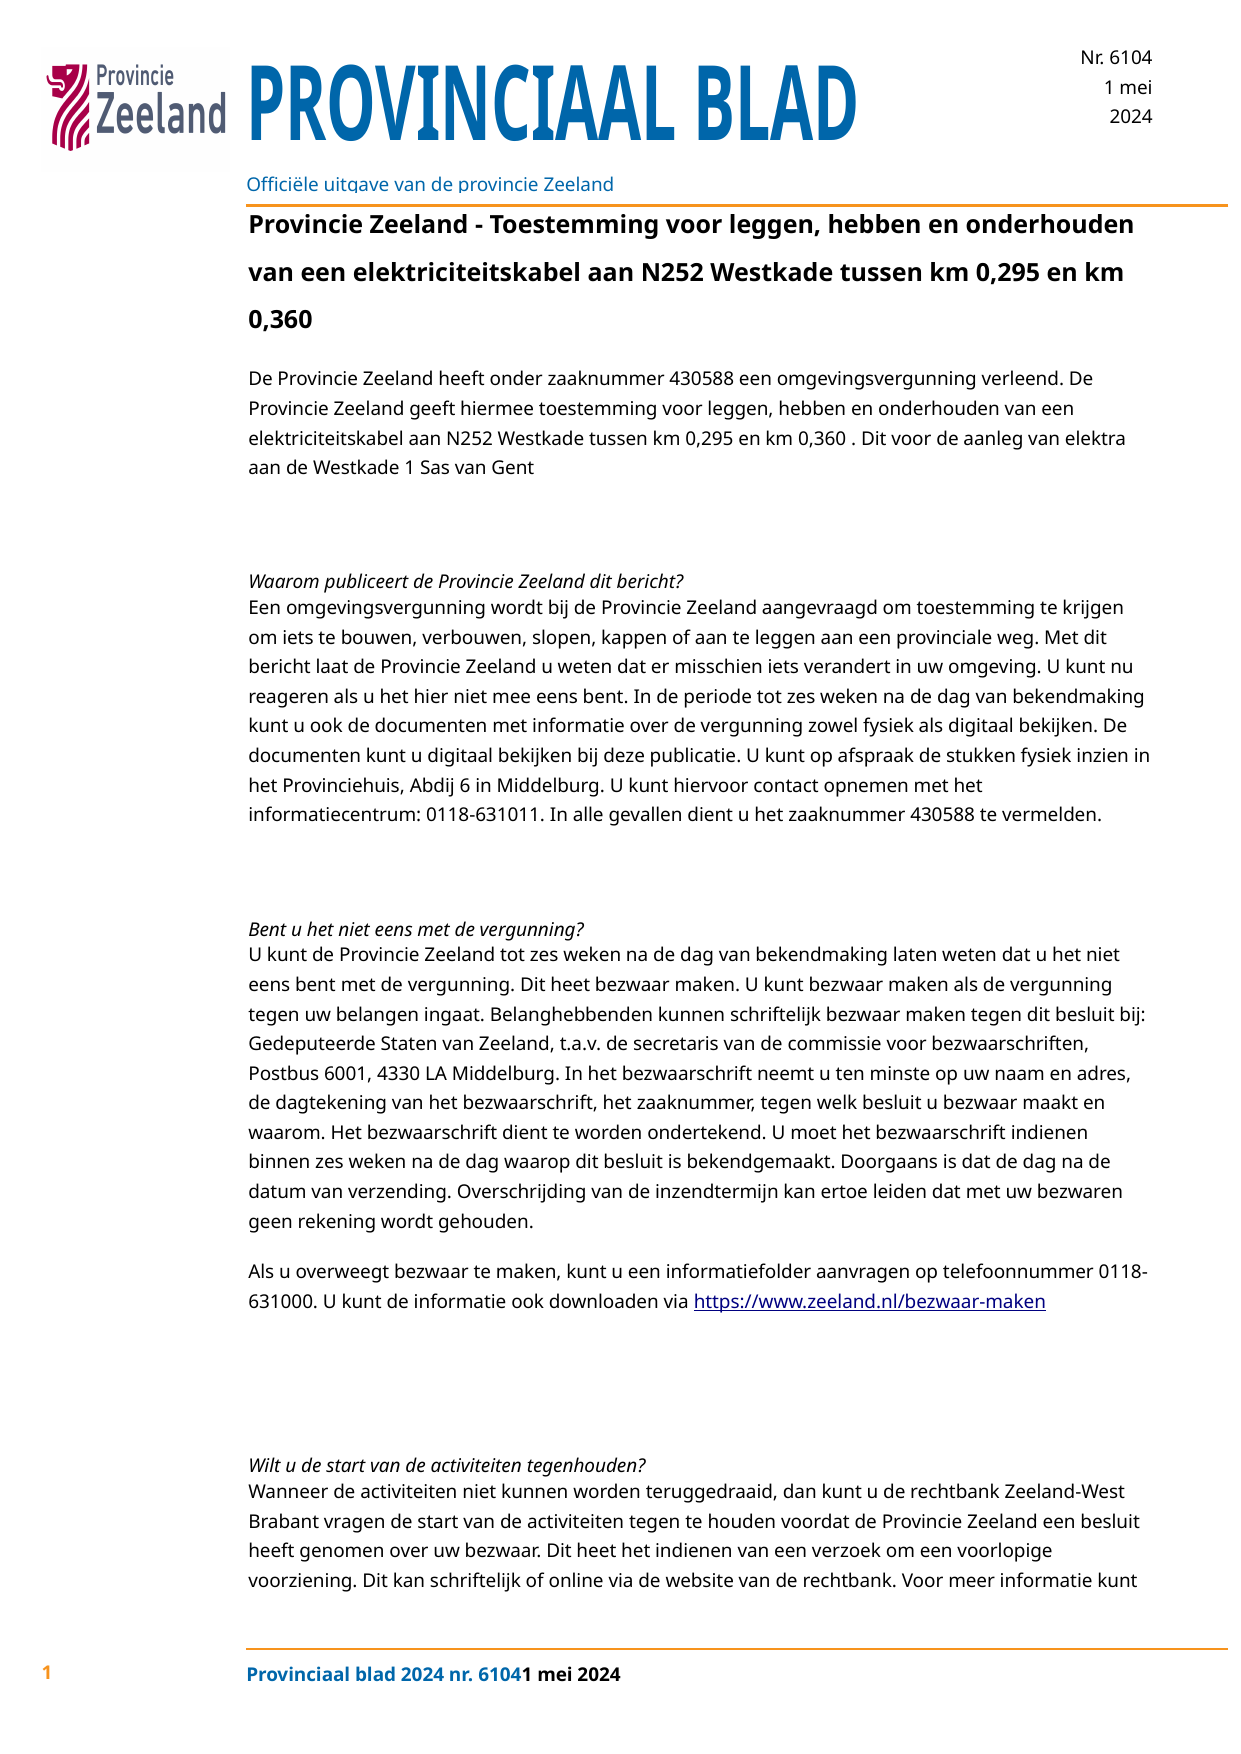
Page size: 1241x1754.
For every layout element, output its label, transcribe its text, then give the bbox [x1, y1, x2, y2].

text De Provincie Zeeland heeft onder zaaknummer 430588 een omgevingsvergunning verleend. De Provincie Zeeland geeft hiermee toestemming voor leggen, hebben en onderhouden van een elektriciteitskabel aan N252 Westkade tussen km 0,295 en km 0,360 . Dit voor de aanleg van elektra aan de Westkade 1 Sas van Gent [248, 366, 1152, 480]
text Provincie Zeeland - Toestemming voor leggen, hebben en onderhouden van een elektriciteitskabel aan N252 Westkade tussen km 0,295 en km 0,360 [248, 207, 1152, 336]
text Wilt u de start van de activiteiten tegenhouden? [248, 1453, 1152, 1478]
text U kunt de Provincie Zeeland tot zes weken na de dag van bekendmaking laten weten dat u het niet eens bent met de vergunning. Dit heet bezwaar maken. U kunt bezwaar maken als de vergunning tegen uw belangen ingaat. Belanghebbenden kunnen schriftelijk bezwaar maken tegen dit besluit bij: Gedeputeerde Staten van Zeeland, t.a.v. de secretaris van de commissie voor bezwaarschriften, Postbus 6001, 4330 LA Middelburg. In het bezwaarschrift neemt u ten minste op uw naam en adres, de dagtekening van het bezwaarschrift, het zaaknummer, tegen welk besluit u bezwaar maakt en waarom. Het bezwaarschrift dient te worden ondertekend. U moet het bezwaarschrift indienen binnen zes weken na de dag waarop dit besluit is bekendgemaakt. Doorgaans is dat de dag na de datum van verzending. Overschrijding van de inzendtermijn kan ertoe leiden dat met uw bezwaren geen rekening wordt gehouden. [248, 942, 1152, 1233]
text Bent u het niet eens met de vergunning? [248, 916, 1152, 942]
text Wanneer de activiteiten niet kunnen worden teruggedraaid, dan kunt u de rechtbank Zeeland-West Brabant vragen de start van de activiteiten tegen te houden voordat de Provincie Zeeland een besluit heeft genomen over uw bezwaar. Dit heet het indienen van een verzoek om een voorlopige voorziening. Dit kan schriftelijk of online via de website van de rechtbank. Voor meer informatie kunt [248, 1478, 1152, 1593]
text Als u overweegt bezwaar te maken, kunt u een informatiefolder aanvragen op telefoonnummer 0118-631000. U kunt de informatie ook downloaden via https://www.zeeland.nl/bezwaar-maken [248, 1258, 1152, 1313]
picture [41, 47, 231, 172]
text Een omgevingsvergunning wordt bij de Provincie Zeeland aangevraagd om toestemming te krijgen om iets te bouwen, verbouwen, slopen, kappen of aan te leggen aan een provinciale weg. Met dit bericht laat de Provincie Zeeland u weten dat er misschien iets verandert in uw omgeving. U kunt nu reageren als u het hier niet mee eens bent. In de periode tot zes weken na de dag van bekendmaking kunt u ook de documenten met informatie over de vergunning zowel fysiek als digitaal bekijken. De documenten kunt u digitaal bekijken bij deze publicatie. U kunt op afspraak de stukken fysiek inzien in het Provinciehuis, Abdij 6 in Middelburg. U kunt hiervoor contact opnemen met het informatiecentrum: 0118-631011. In alle gevallen dient u het zaaknummer 430588 te vermelden. [248, 594, 1152, 827]
text Waarom publiceert de Provincie Zeeland dit bericht? [248, 569, 1152, 594]
